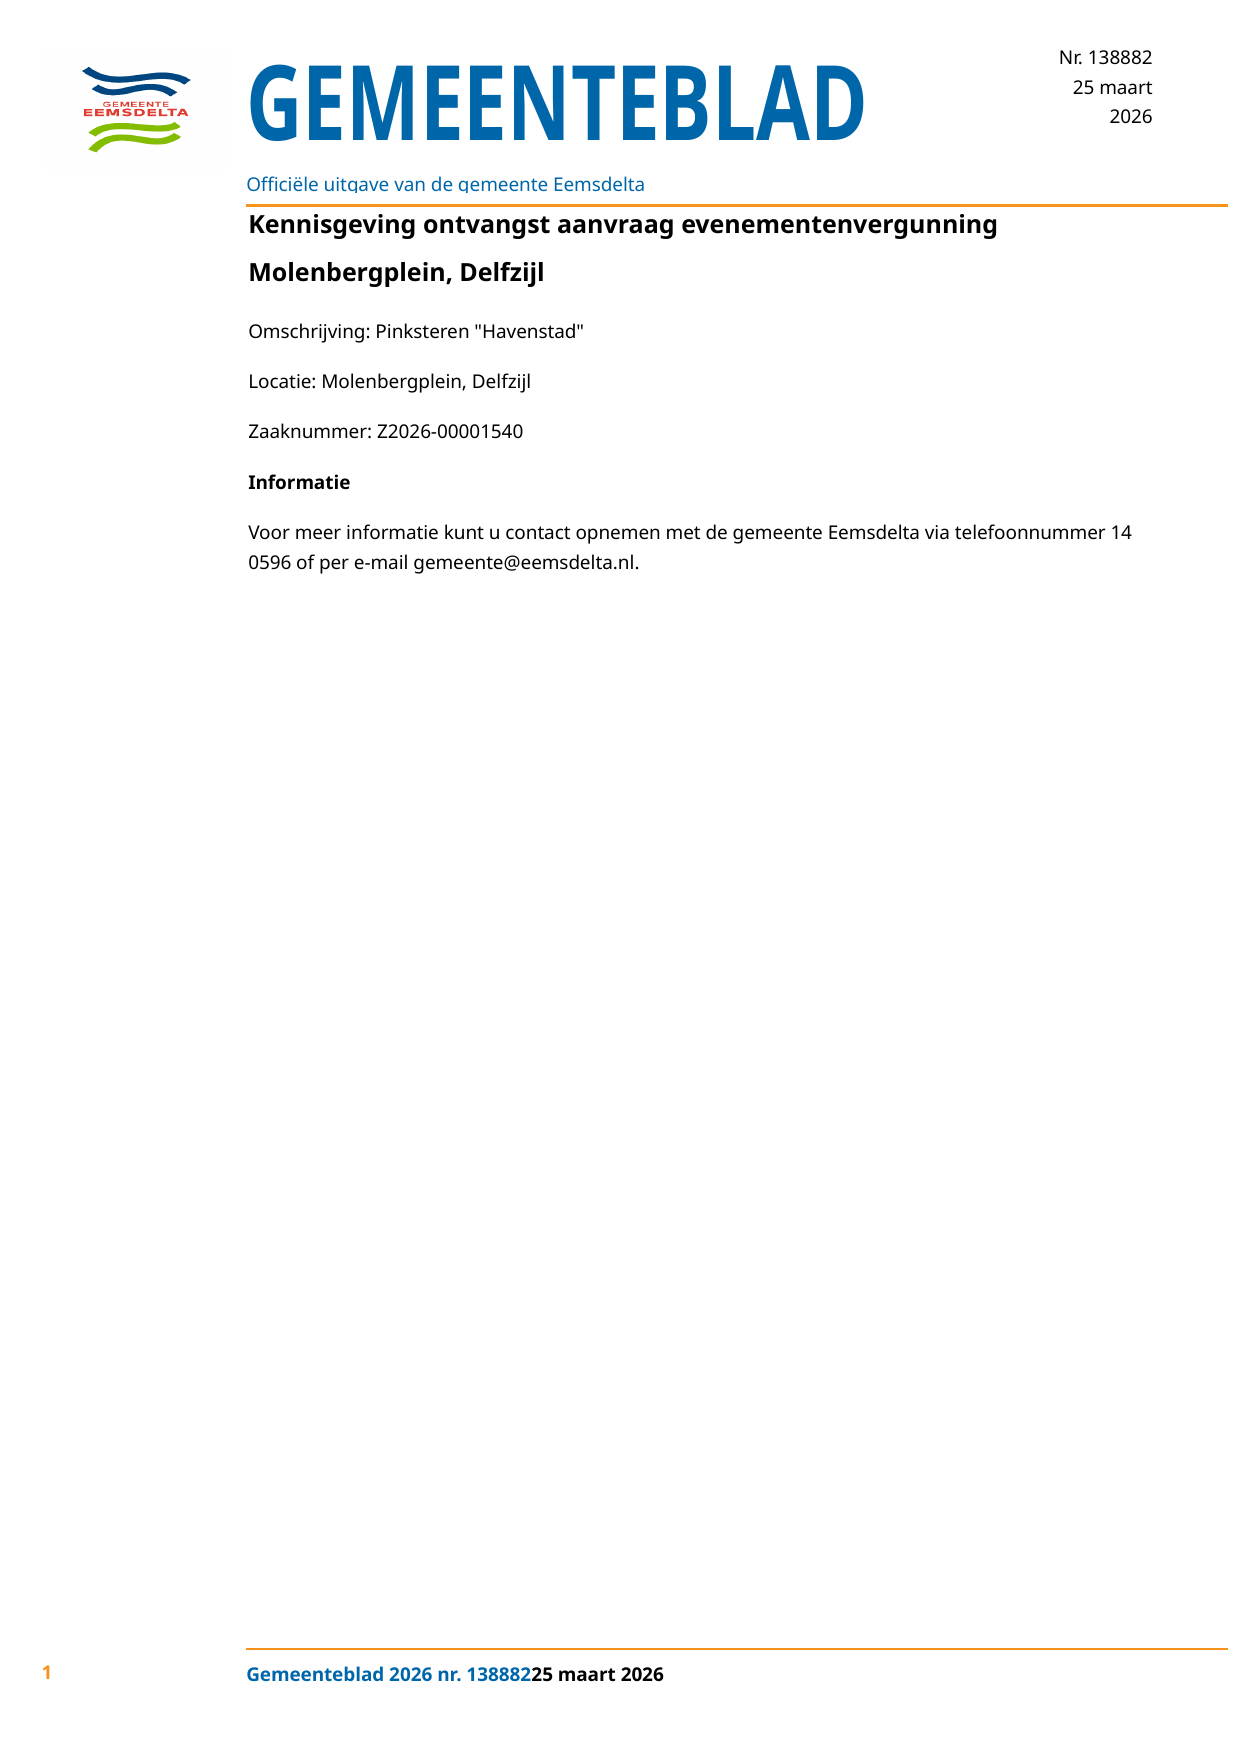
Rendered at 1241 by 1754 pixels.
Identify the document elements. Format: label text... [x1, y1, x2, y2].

text Informatie [248, 469, 1152, 495]
text Zaaknummer: Z2026-00001540 [248, 419, 1152, 444]
text Kennisgeving ontvangst aanvraag evenementenvergunning Molenbergplein, Delfzijl [248, 207, 1152, 288]
text Locatie: Molenbergplein, Delfzijl [248, 368, 1152, 394]
picture [41, 47, 231, 172]
text Voor meer informatie kunt u contact opnemen met de gemeente Eemsdelta via telefoonnummer 14 0596 of per e-mail gemeente@eemsdelta.nl. [248, 519, 1152, 575]
text Omschrijving: Pinksteren "Havenstad" [248, 318, 1152, 344]
